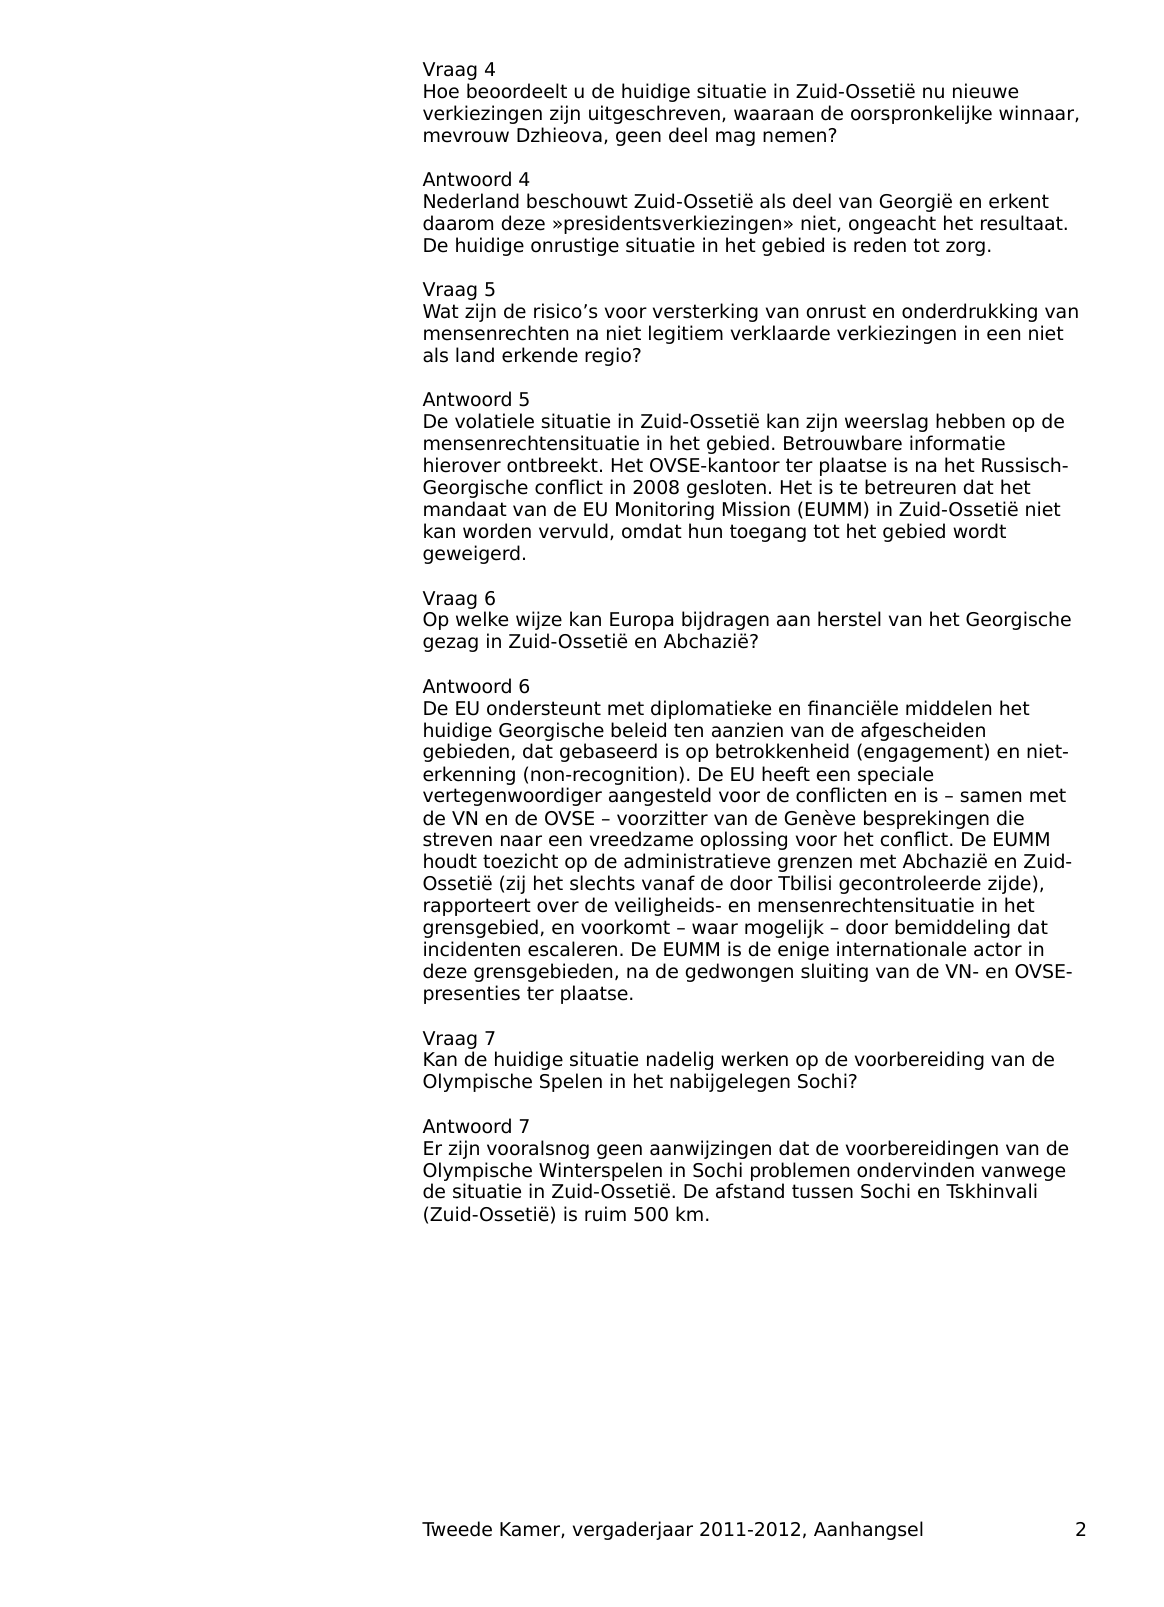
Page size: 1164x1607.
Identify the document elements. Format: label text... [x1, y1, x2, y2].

text Op welke wijze kan Europa bijdragen aan herstel van het Georgische gezag in Zuid-Ossetië en Abchazië? [422, 609, 1087, 653]
text Vraag 4 [422, 59, 1087, 81]
text Vraag 6 [422, 587, 1087, 609]
text Vraag 7 [422, 1027, 1087, 1049]
text Er zijn vooralsnog geen aanwijzingen dat de voorbereidingen van de Olympische Winterspelen in Sochi problemen ondervinden vanwege de situatie in Zuid-Ossetië. De afstand tussen Sochi en Tskhinvali (Zuid-Ossetië) is ruim 500 km. [422, 1137, 1087, 1225]
text Hoe beoordeelt u de huidige situatie in Zuid-Ossetië nu nieuwe verkiezingen zijn uitgeschreven, waaraan de oorspronkelijke winnaar, mevrouw Dzhieova, geen deel mag nemen? [422, 81, 1087, 147]
text De volatiele situatie in Zuid-Ossetië kan zijn weerslag hebben op de mensenrechtensituatie in het gebied. Betrouwbare informatie hierover ontbreekt. Het OVSE-kantoor ter plaatse is na het Russisch-Georgische conflict in 2008 gesloten. Het is te betreuren dat het mandaat van de EU Monitoring Mission (EUMM) in Zuid-Ossetië niet kan worden vervuld, omdat hun toegang tot het gebied wordt geweigerd. [422, 411, 1087, 565]
text Vraag 5 [422, 279, 1087, 301]
text Kan de huidige situatie nadelig werken op de voorbereiding van de Olympische Spelen in het nabijgelegen Sochi? [422, 1049, 1087, 1093]
text Antwoord 5 [422, 389, 1087, 411]
text Wat zijn de risico’s voor versterking van onrust en onderdrukking van mensenrechten na niet legitiem verklaarde verkiezingen in een niet als land erkende regio? [422, 301, 1087, 367]
text Nederland beschouwt Zuid-Ossetië als deel van Georgië en erkent daarom deze »presidentsverkiezingen» niet, ongeacht het resultaat. De huidige onrustige situatie in het gebied is reden tot zorg. [422, 191, 1087, 257]
text Antwoord 4 [422, 169, 1087, 191]
text De EU ondersteunt met diplomatieke en financiële middelen het huidige Georgische beleid ten aanzien van de afgescheiden gebieden, dat gebaseerd is op betrokkenheid (engagement) en niet-erkenning (non-recognition). De EU heeft een speciale vertegenwoordiger aangesteld voor de conflicten en is – samen met de VN en de OVSE – voorzitter van de Genève besprekingen die streven naar een vreedzame oplossing voor het conflict. De EUMM houdt toezicht op de administratieve grenzen met Abchazië en Zuid-Ossetië (zij het slechts vanaf de door Tbilisi gecontroleerde zijde), rapporteert over de veiligheids- en mensenrechtensituatie in het grensgebied, en voorkomt – waar mogelijk – door bemiddeling dat incidenten escaleren. De EUMM is de enige internationale actor in deze grensgebieden, na de gedwongen sluiting van de VN- en OVSE-presenties ter plaatse. [422, 697, 1087, 1005]
text Antwoord 6 [422, 676, 1087, 697]
text Antwoord 7 [422, 1116, 1087, 1137]
